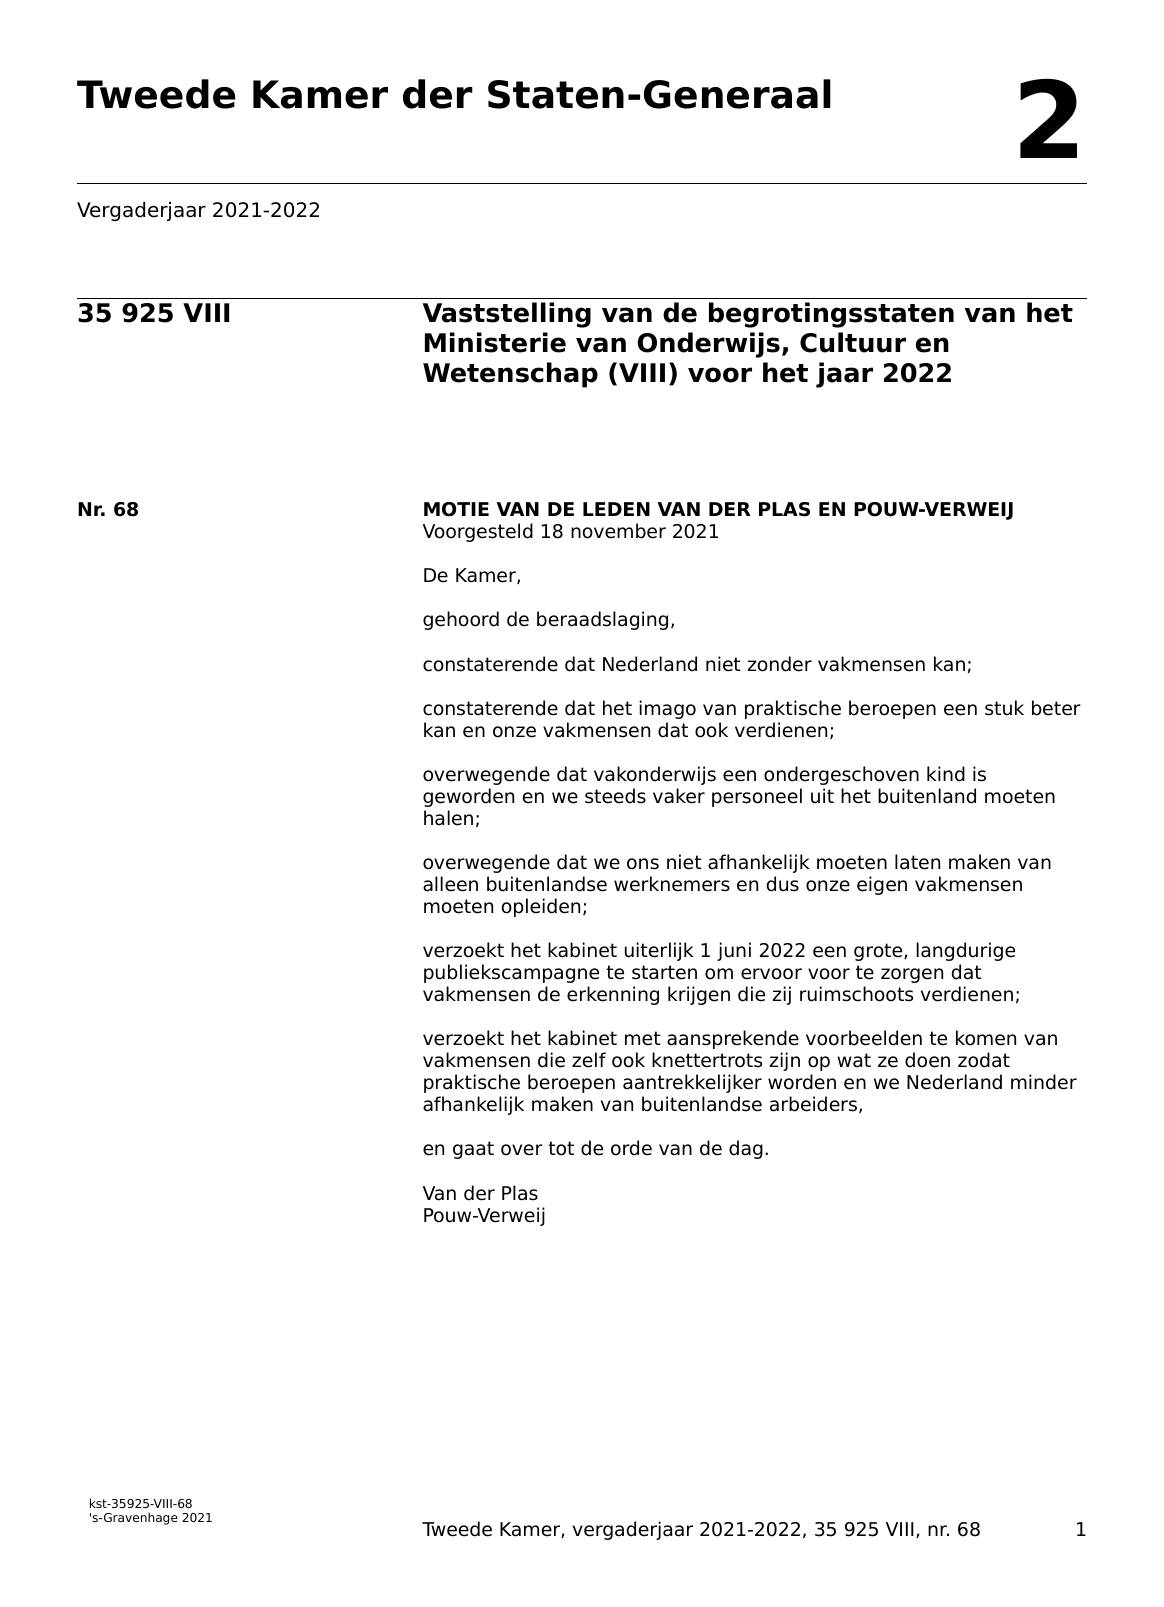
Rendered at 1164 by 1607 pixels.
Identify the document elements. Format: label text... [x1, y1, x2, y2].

text Pouw-Verweij [422, 1204, 1087, 1226]
text 's-Gravenhage 2021 [88, 1511, 323, 1525]
text en gaat over tot de orde van de dag. [422, 1138, 1087, 1160]
table_header Tweede Kamer der Staten-Generaal [77, 59, 886, 183]
text overwegende dat vakonderwijs een ondergeschoven kind is geworden en we steeds vaker personeel uit het buitenland moeten halen; [422, 764, 1087, 830]
text verzoekt het kabinet met aansprekende voorbeelden te komen van vakmensen die zelf ook knettertrots zijn op wat ze doen zodat praktische beroepen aantrekkelijker worden en we Nederland minder afhankelijk maken van buitenlandse arbeiders, [422, 1028, 1087, 1116]
text De Kamer, [422, 565, 1087, 587]
text constaterende dat het imago van praktische beroepen een stuk beter kan en onze vakmensen dat ook verdienen; [422, 698, 1087, 742]
text verzoekt het kabinet uiterlijk 1 juni 2022 een grote, langdurige publiekscampagne te starten om ervoor voor te zorgen dat vakmensen de erkenning krijgen die zij ruimschoots verdienen; [422, 940, 1087, 1006]
table_cell Vergaderjaar 2021-2022 [77, 184, 1087, 298]
text Voorgesteld 18 november 2021 [422, 521, 1087, 543]
text gehoord de beraadslaging, [422, 609, 1087, 631]
text overwegende dat we ons niet afhankelijk moeten laten maken van alleen buitenlandse werknemers en dus onze eigen vakmensen moeten opleiden; [422, 852, 1087, 918]
subtitle Nr. 68 MOTIE VAN DE LEDEN VAN DER PLAS EN POUW-VERWEIJ [77, 499, 1087, 521]
text kst-35925-VIII-68 [88, 1497, 323, 1511]
subtitle 35 925 VIII Vaststelling van de begrotingsstaten van het Ministerie van Onderwijs, Cultuur en Wetenschap (VIII) voor het jaar 2022 [77, 299, 1087, 388]
text constaterende dat Nederland niet zonder vakmensen kan; [422, 653, 1087, 676]
text Van der Plas [422, 1182, 1087, 1204]
table_header 2 [886, 59, 1087, 183]
